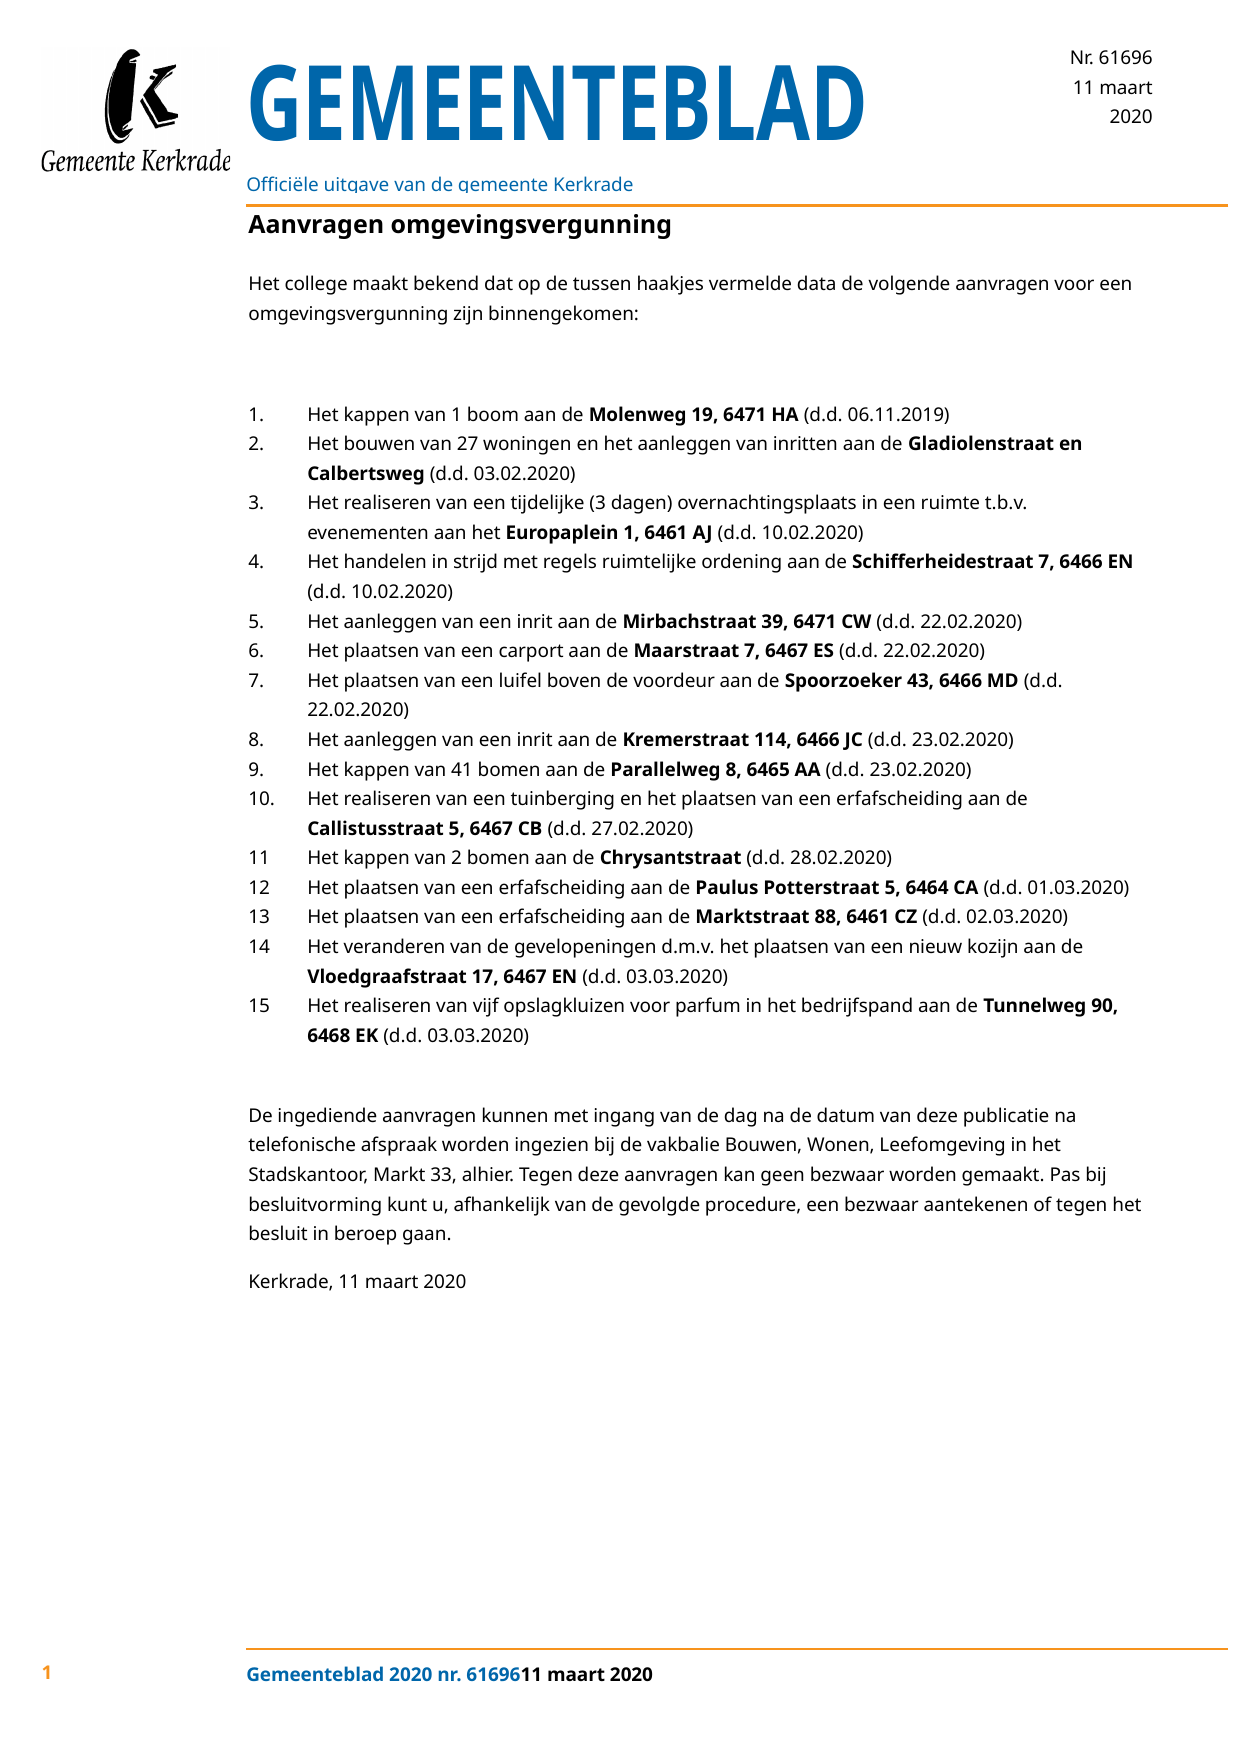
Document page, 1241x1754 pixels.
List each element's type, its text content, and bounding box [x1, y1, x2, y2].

list Het realiseren van een tuinberging en het plaatsen van een erfafscheiding aan de Callistusstraat 5, 6467 CB (d.d. 27.02.2020) [248, 785, 1152, 841]
list Het aanleggen van een inrit aan de Mirbachstraat 39, 6471 CW (d.d. 22.02.2020) [248, 608, 1152, 633]
list Het plaatsen van een luifel boven de voordeur aan de Spoorzoeker 43, 6466 MD (d.d. 22.02.2020) [248, 667, 1152, 722]
text De ingediende aanvragen kunnen met ingang van de dag na de datum van deze publicatie na telefonische afspraak worden ingezien bij de vakbalie Bouwen, Wonen, Leefomgeving in het Stadskantoor, Markt 33, alhier. Tegen deze aanvragen kan geen bezwaar worden gemaakt. Pas bij besluitvorming kunt u, afhankelijk van de gevolgde procedure, een bezwaar aantekenen of tegen het besluit in beroep gaan. [248, 1102, 1152, 1246]
list Het plaatsen van een erfafscheiding aan de Paulus Potterstraat 5, 6464 CA (d.d. 01.03.2020) [248, 874, 1152, 900]
text Aanvragen omgevingsvergunning [248, 207, 1152, 241]
text Het college maakt bekend dat op de tussen haakjes vermelde data de volgende aanvragen voor een omgevingsvergunning zijn binnengekomen: [248, 270, 1152, 326]
picture [41, 47, 231, 172]
list Het plaatsen van een carport aan de Maarstraat 7, 6467 ES (d.d. 22.02.2020) [248, 637, 1152, 663]
list Het plaatsen van een erfafscheiding aan de Marktstraat 88, 6461 CZ (d.d. 02.03.2020) [248, 904, 1152, 929]
list Het realiseren van vijf opslagkluizen voor parfum in het bedrijfspand aan de Tunnelweg 90, 6468 EK (d.d. 03.03.2020) [248, 992, 1152, 1048]
text Kerkrade, 11 maart 2020 [248, 1268, 1152, 1294]
list Het realiseren van een tijdelijke (3 dagen) overnachtingsplaats in een ruimte t.b.v. evenementen aan het Europaplein 1, 6461 AJ (d.d. 10.02.2020) [248, 489, 1152, 545]
list Het kappen van 1 boom aan de Molenweg 19, 6471 HA (d.d. 06.11.2019) [248, 401, 1152, 426]
list Het kappen van 41 bomen aan de Parallelweg 8, 6465 AA (d.d. 23.02.2020) [248, 756, 1152, 781]
list Het aanleggen van een inrit aan de Kremerstraat 114, 6466 JC (d.d. 23.02.2020) [248, 726, 1152, 752]
list Het handelen in strijd met regels ruimtelijke ordening aan de Schifferheidestraat 7, 6466 EN (d.d. 10.02.2020) [248, 549, 1152, 604]
list Het kappen van 2 bomen aan de Chrysantstraat (d.d. 28.02.2020) [248, 844, 1152, 870]
list Het bouwen van 27 woningen en het aanleggen van inritten aan de Gladiolenstraat en Calbertsweg (d.d. 03.02.2020) [248, 430, 1152, 486]
list Het veranderen van de gevelopeningen d.m.v. het plaatsen van een nieuw kozijn aan de Vloedgraafstraat 17, 6467 EN (d.d. 03.03.2020) [248, 933, 1152, 988]
